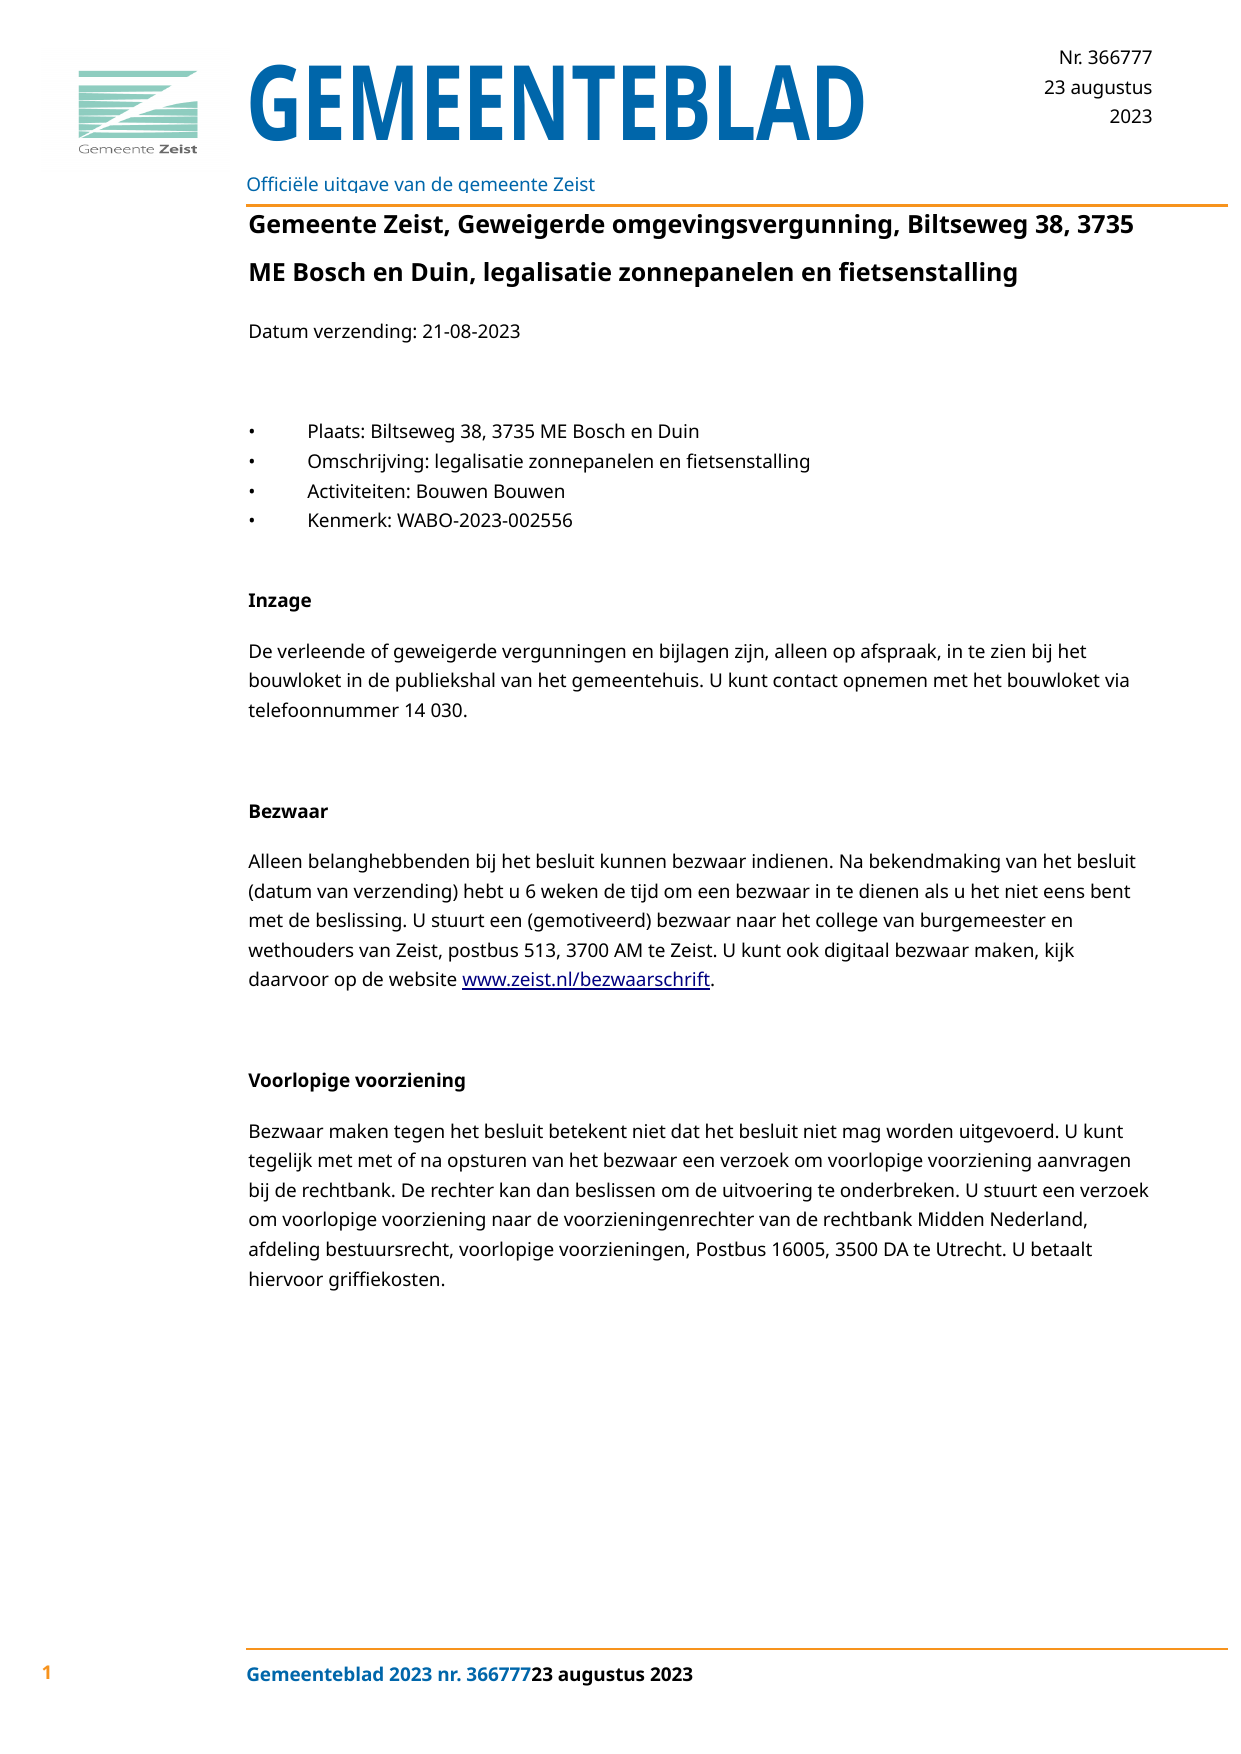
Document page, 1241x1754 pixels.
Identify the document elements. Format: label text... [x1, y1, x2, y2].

list Plaats: Biltseweg 38, 3735 ME Bosch en Duin [248, 419, 1152, 444]
text Voorlopige voorziening [248, 1067, 1152, 1093]
text De verleende of geweigerde vergunningen en bijlagen zijn, alleen op afspraak, in te zien bij het bouwloket in de publiekshal van het gemeentehuis. U kunt contact opnemen met het bouwloket via telefoonnummer 14 030. [248, 638, 1152, 723]
text Alleen belanghebbenden bij het besluit kunnen bezwaar indienen. Na bekendmaking van het besluit (datum van verzending) hebt u 6 weken de tijd om een bezwaar in te dienen als u het niet eens bent met de beslissing. U stuurt een (gemotiveerd) bezwaar naar het college van burgemeester en wethouders van Zeist, postbus 513, 3700 AM te Zeist. U kunt ook digitaal bezwaar maken, kijk daarvoor op de website www.zeist.nl/bezwaarschrift. [248, 848, 1152, 992]
text Gemeente Zeist, Geweigerde omgevingsvergunning, Biltseweg 38, 3735 ME Bosch en Duin, legalisatie zonnepanelen en fietsenstalling [248, 207, 1152, 288]
list Activiteiten: Bouwen Bouwen [248, 478, 1152, 504]
text Bezwaar [248, 798, 1152, 824]
text Bezwaar maken tegen het besluit betekent niet dat het besluit niet mag worden uitgevoerd. U kunt tegelijk met met of na opsturen van het bezwaar een verzoek om voorlopige voorziening aanvragen bij de rechtbank. De rechter kan dan beslissen om de uitvoering te onderbreken. U stuurt een verzoek om voorlopige voorziening naar de voorzieningenrechter van de rechtbank Midden Nederland, afdeling bestuursrecht, voorlopige voorzieningen, Postbus 16005, 3500 DA te Utrecht. U betaalt hiervoor griffiekosten. [248, 1118, 1152, 1292]
picture [41, 47, 231, 172]
text Datum verzending: 21-08-2023 [248, 318, 1152, 344]
text Inzage [248, 587, 1152, 613]
list Kenmerk: WABO-2023-002556 [248, 507, 1152, 533]
list Omschrijving: legalisatie zonnepanelen en fietsenstalling [248, 448, 1152, 474]
